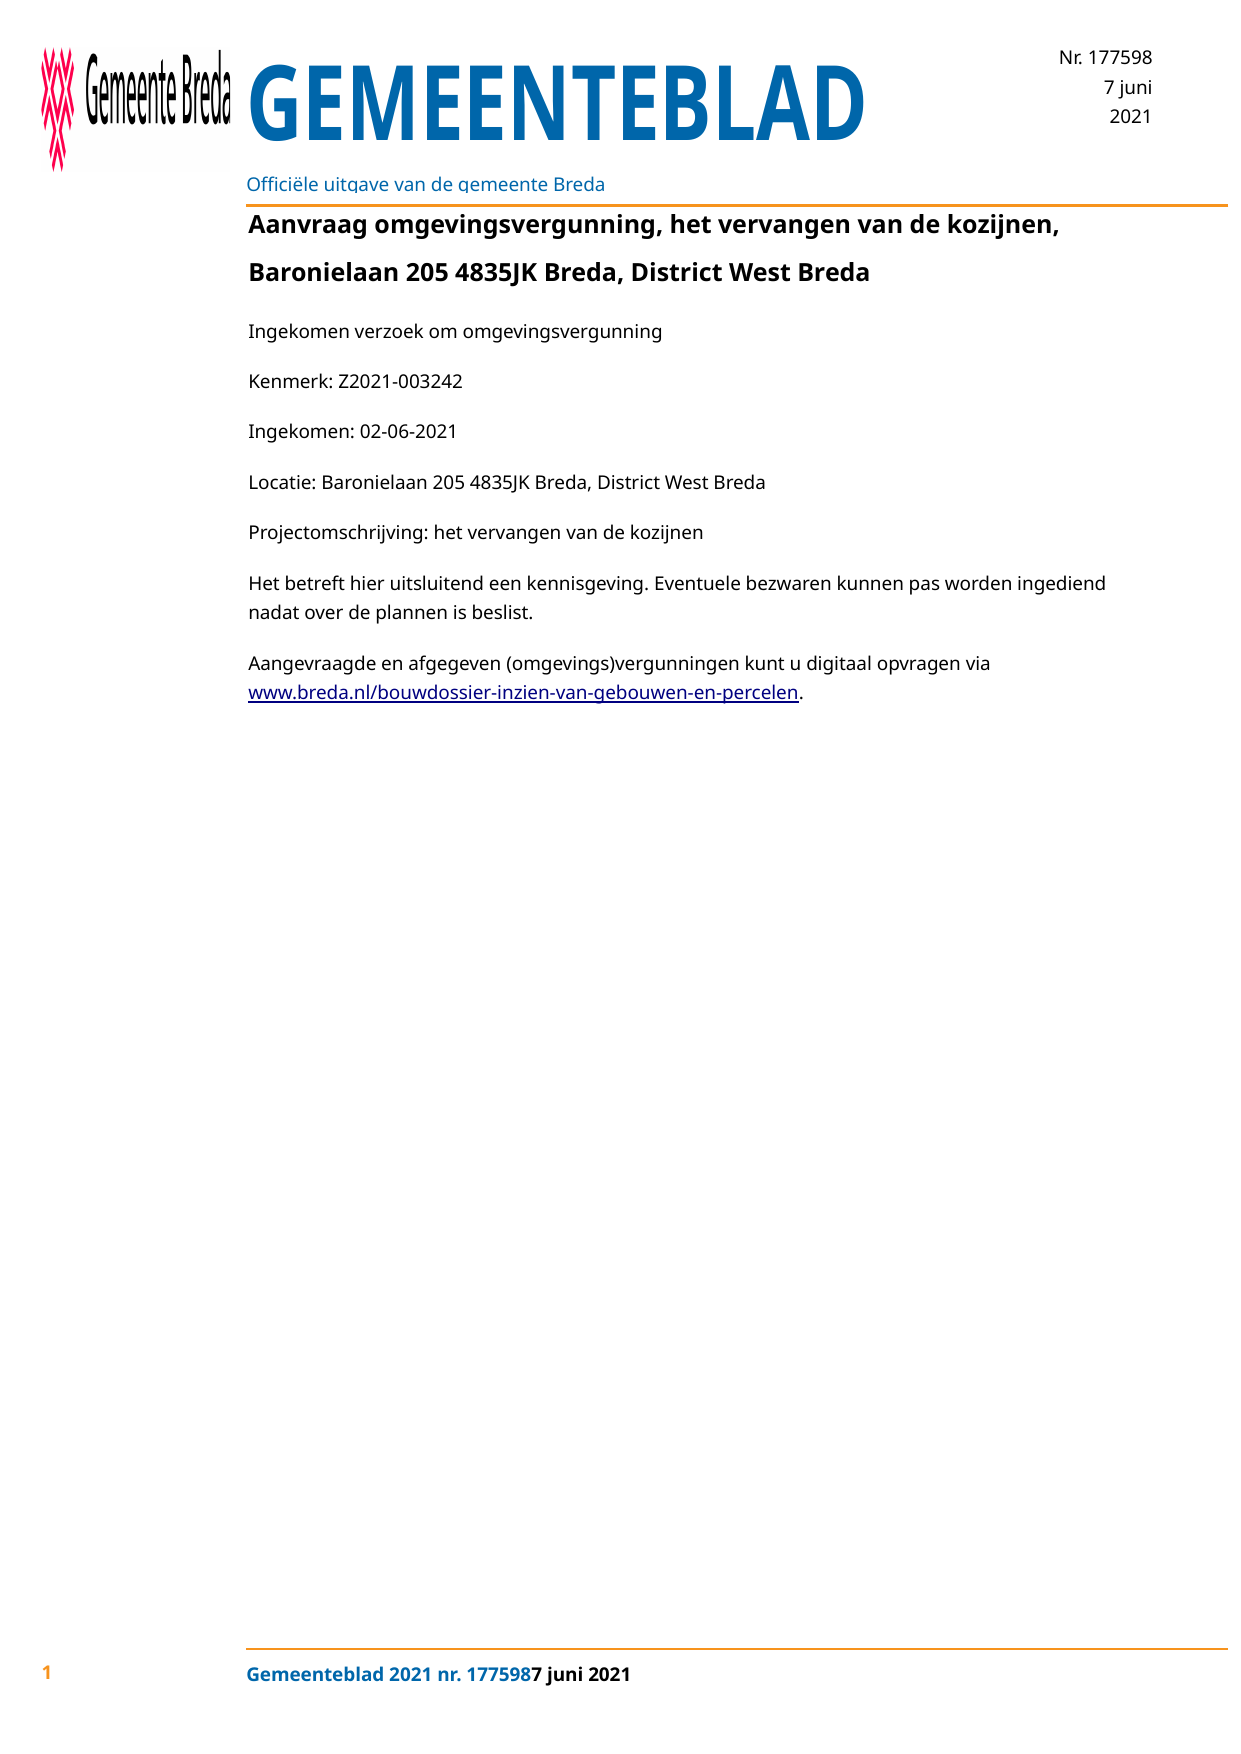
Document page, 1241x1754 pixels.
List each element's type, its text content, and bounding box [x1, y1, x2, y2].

picture [41, 47, 231, 172]
text Het betreft hier uitsluitend een kennisgeving. Eventuele bezwaren kunnen pas worden ingediend nadat over de plannen is beslist. [248, 570, 1152, 625]
text Aanvraag omgevingsvergunning, het vervangen van de kozijnen, Baronielaan 205 4835JK Breda, District West Breda [248, 207, 1152, 288]
text Aangevraagde en afgegeven (omgevings)vergunningen kunt u digitaal opvragen via www.breda.nl/bouwdossier-inzien-van-gebouwen-en-percelen. [248, 650, 1152, 705]
text Locatie: Baronielaan 205 4835JK Breda, District West Breda [248, 469, 1152, 495]
text Projectomschrijving: het vervangen van de kozijnen [248, 519, 1152, 545]
text Kenmerk: Z2021-003242 [248, 368, 1152, 394]
text Ingekomen: 02-06-2021 [248, 419, 1152, 444]
text Ingekomen verzoek om omgevingsvergunning [248, 318, 1152, 344]
